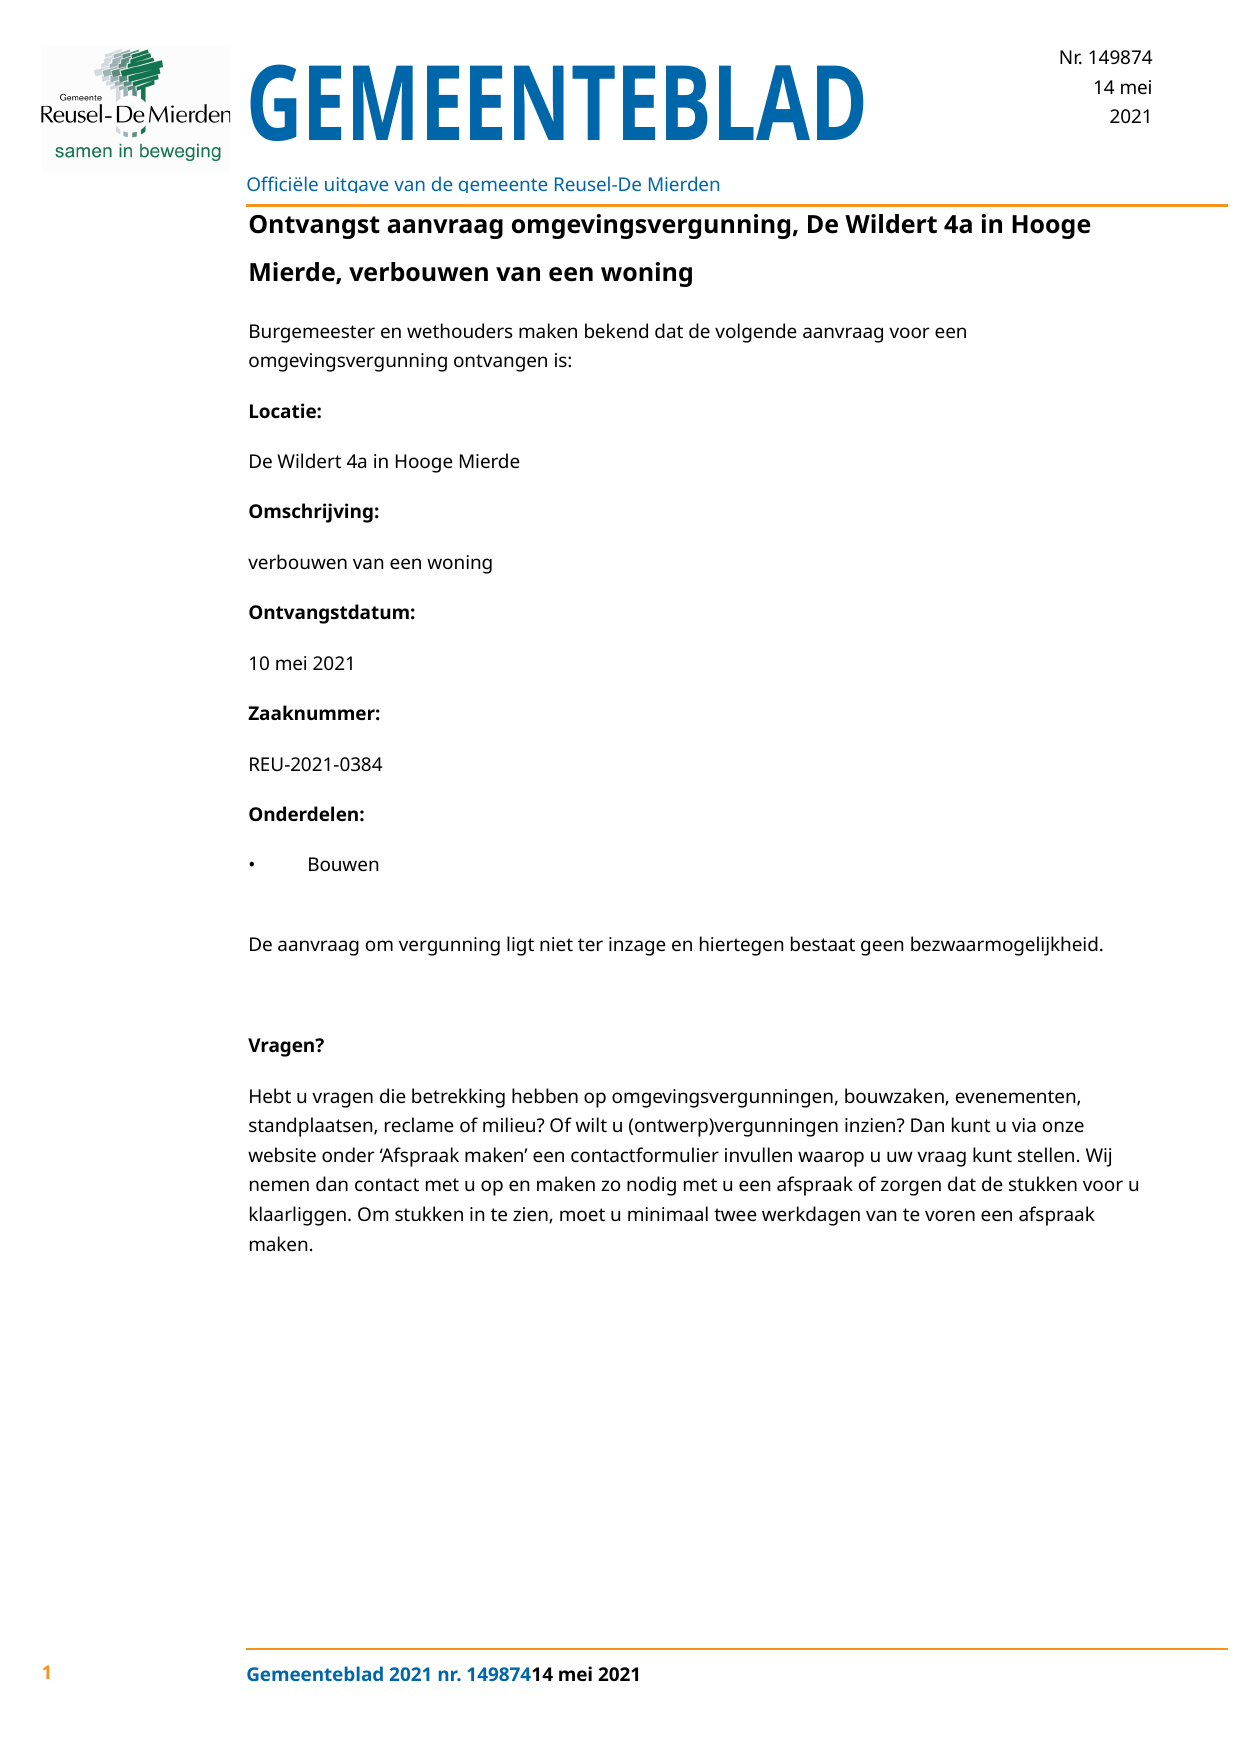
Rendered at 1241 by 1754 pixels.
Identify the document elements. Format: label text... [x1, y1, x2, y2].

text Vragen? [248, 1032, 1152, 1058]
text Locatie: [248, 398, 1152, 424]
text De Wildert 4a in Hooge Mierde [248, 448, 1152, 474]
text REU-2021-0384 [248, 751, 1152, 777]
text Hebt u vragen die betrekking hebben op omgevingsvergunningen, bouwzaken, evenementen, standplaatsen, reclame of milieu? Of wilt u (ontwerp)vergunningen inzien? Dan kunt u via onze website onder ‘Afspraak maken’ een contactformulier invullen waarop u uw vraag kunt stellen. Wij nemen dan contact met u op en maken zo nodig met u een afspraak of zorgen dat de stukken voor u klaarliggen. Om stukken in te zien, moet u minimaal twee werkdagen van te voren een afspraak maken. [248, 1083, 1152, 1257]
text 10 mei 2021 [248, 650, 1152, 676]
text Onderdelen: [248, 801, 1152, 827]
text verbouwen van een woning [248, 549, 1152, 575]
text Zaaknummer: [248, 700, 1152, 726]
picture [41, 47, 231, 172]
text Omschrijving: [248, 499, 1152, 524]
text De aanvraag om vergunning ligt niet ter inzage en hiertegen bestaat geen bezwaarmogelijkheid. [248, 932, 1152, 957]
text Ontvangst aanvraag omgevingsvergunning, De Wildert 4a in Hooge Mierde, verbouwen van een woning [248, 207, 1152, 288]
list Bouwen [248, 852, 1152, 877]
text Burgemeester en wethouders maken bekend dat de volgende aanvraag voor een omgevingsvergunning ontvangen is: [248, 318, 1152, 373]
text Ontvangstdatum: [248, 599, 1152, 625]
